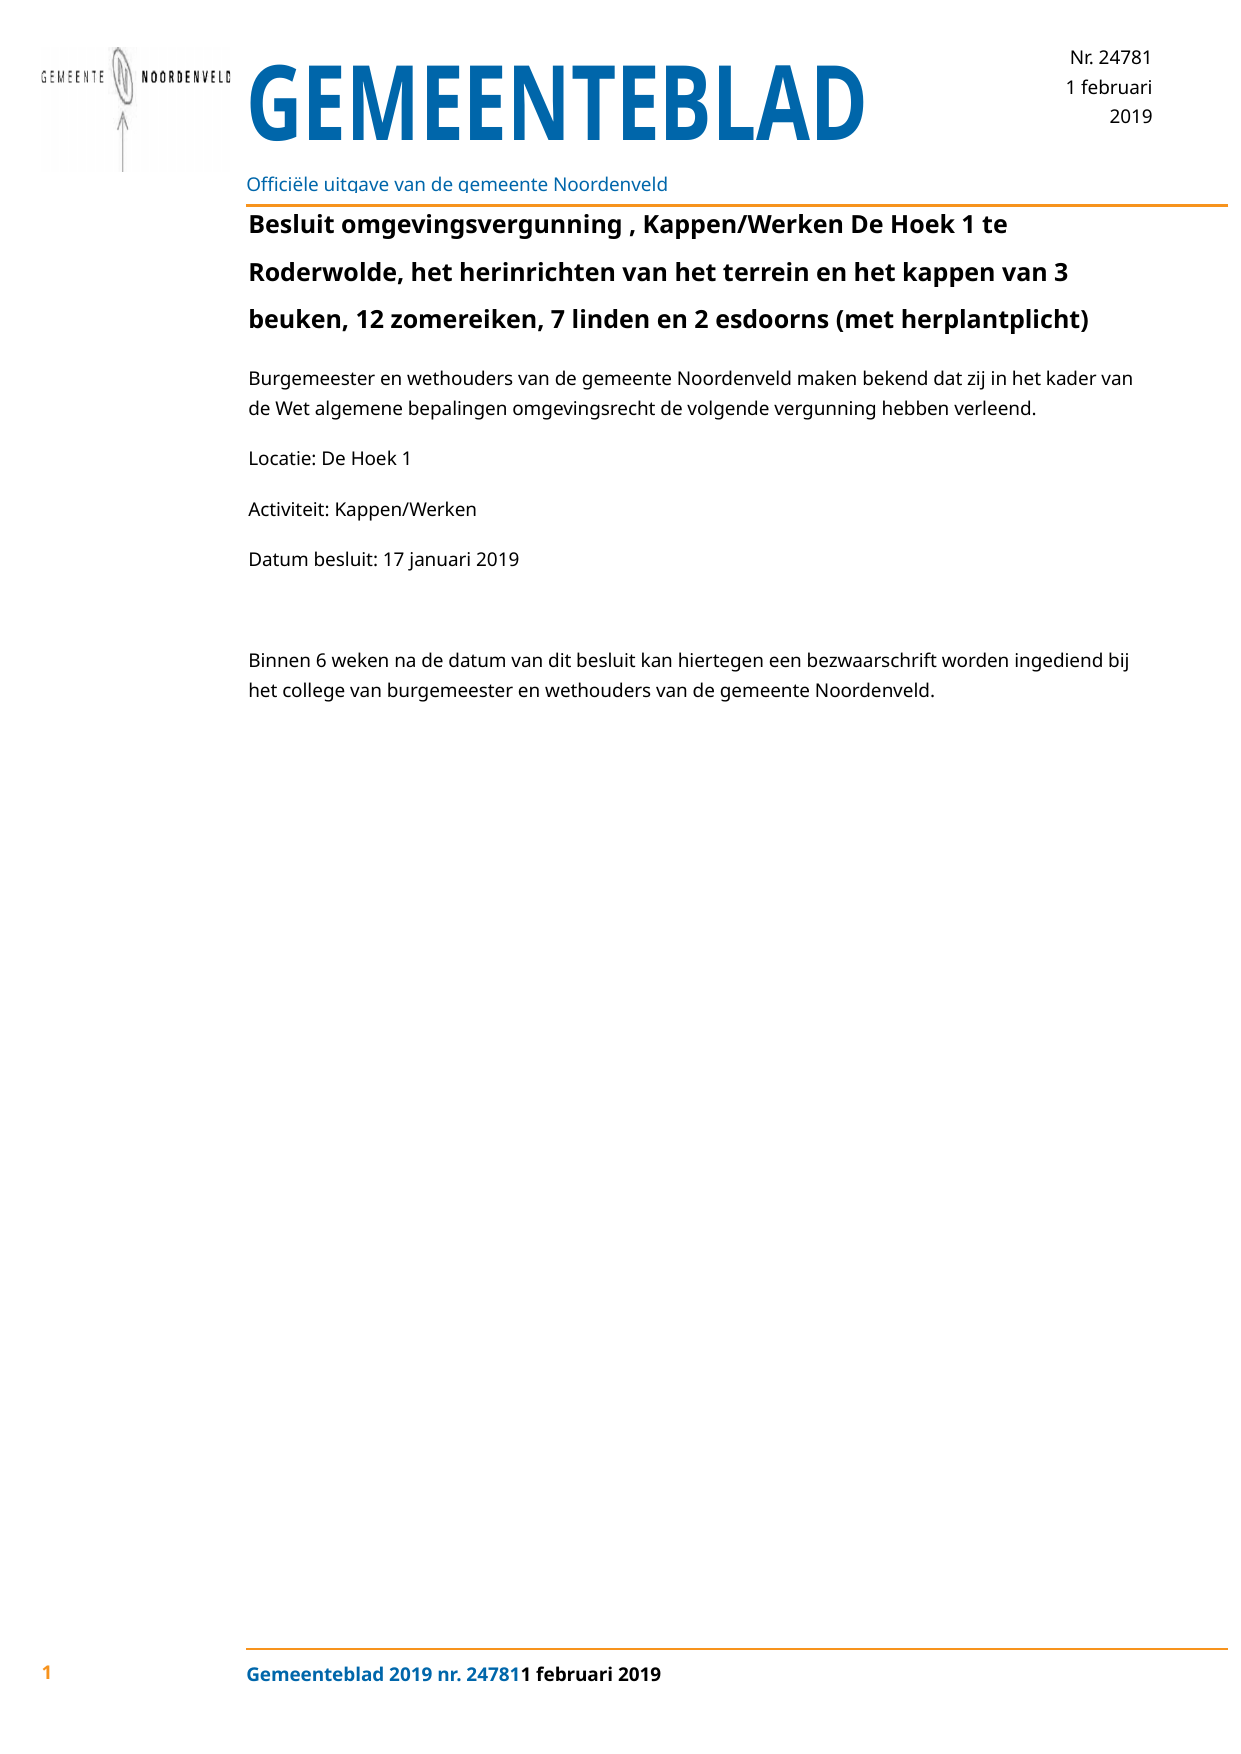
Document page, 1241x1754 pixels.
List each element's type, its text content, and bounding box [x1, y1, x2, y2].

text Binnen 6 weken na de datum van dit besluit kan hiertegen een bezwaarschrift worden ingediend bij het college van burgemeester en wethouders van de gemeente Noordenveld. [248, 647, 1152, 702]
text Activiteit: Kappen/Werken [248, 496, 1152, 522]
text Besluit omgevingsvergunning , Kappen/Werken De Hoek 1 te Roderwolde, het herinrichten van het terrein en het kappen van 3 beuken, 12 zomereiken, 7 linden en 2 esdoorns (met herplantplicht) [248, 207, 1152, 336]
text Locatie: De Hoek 1 [248, 446, 1152, 471]
text Burgemeester en wethouders van de gemeente Noordenveld maken bekend dat zij in het kader van de Wet algemene bepalingen omgevingsrecht de volgende vergunning hebben verleend. [248, 366, 1152, 421]
text Datum besluit: 17 januari 2019 [248, 546, 1152, 572]
picture [41, 47, 231, 172]
